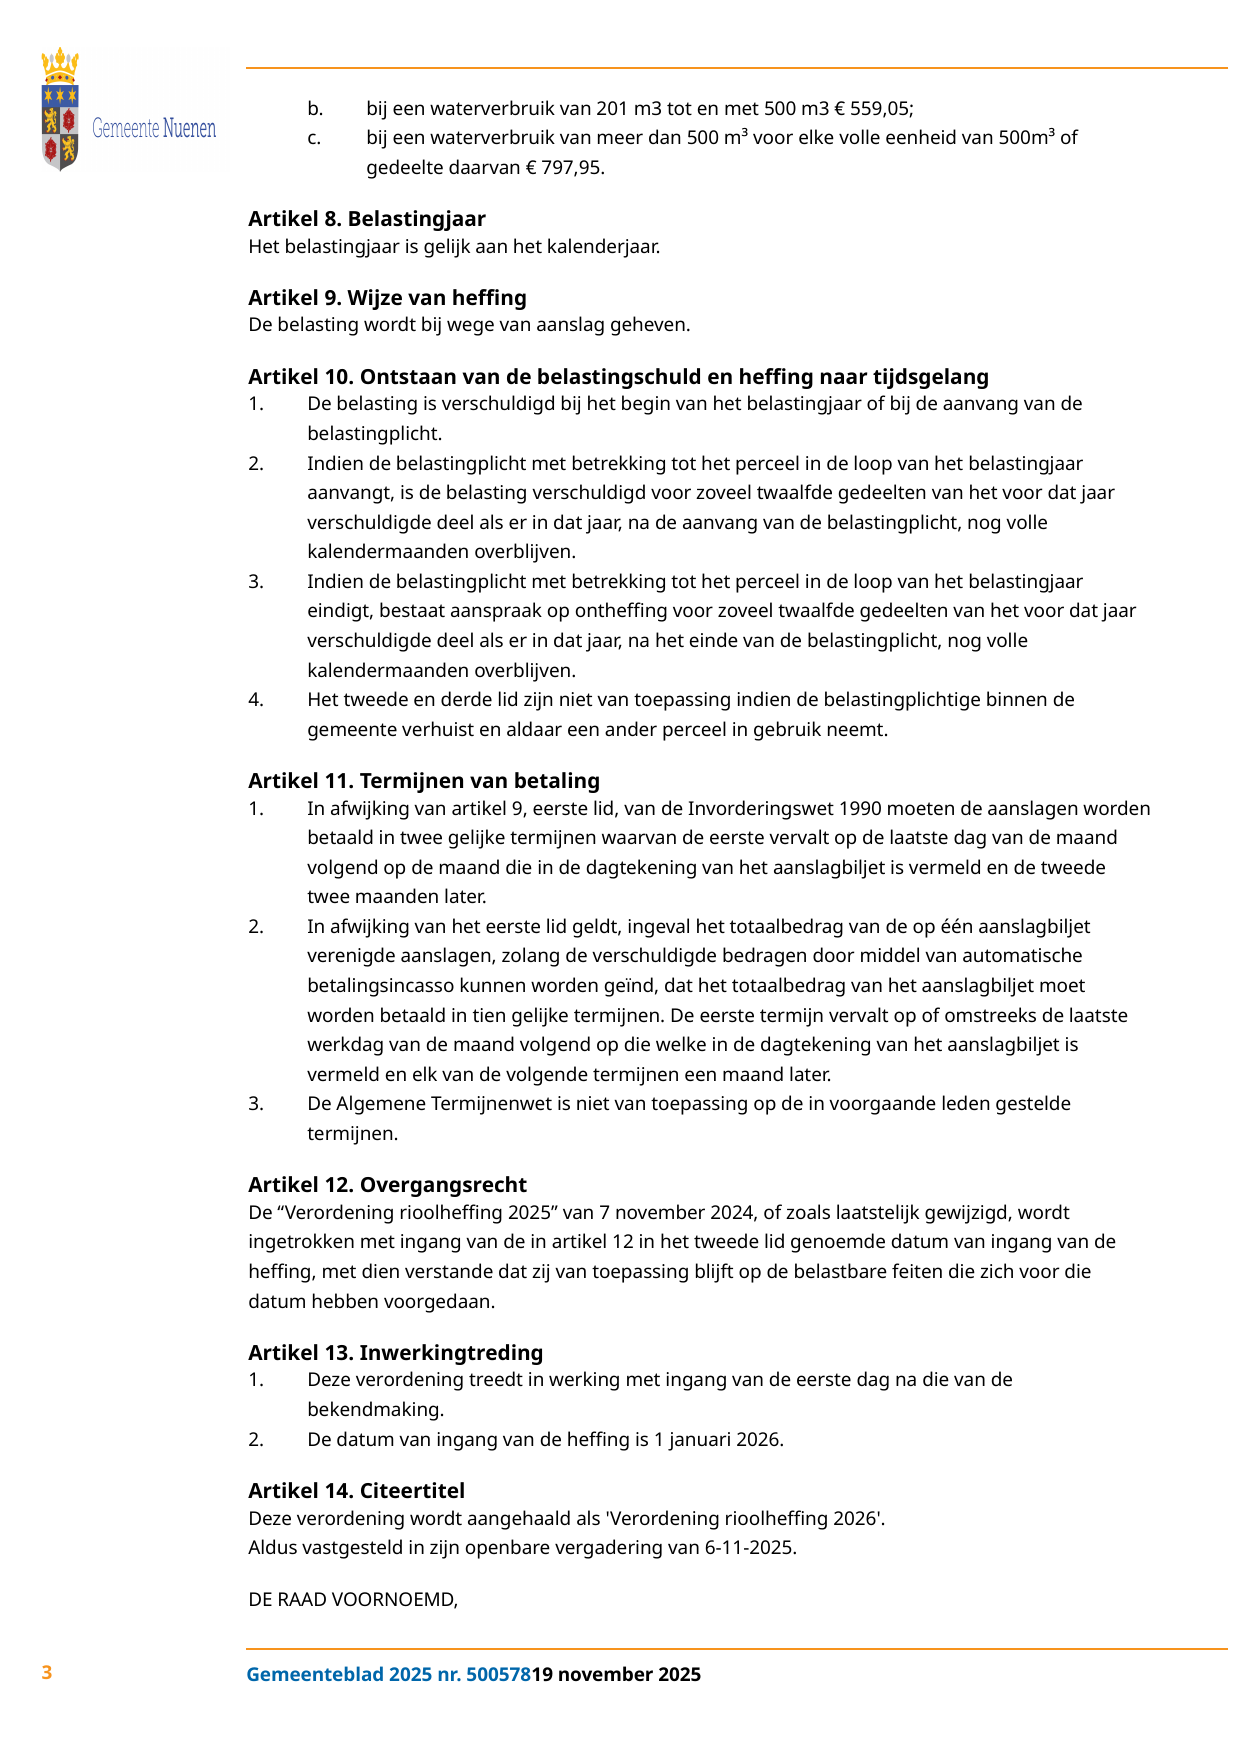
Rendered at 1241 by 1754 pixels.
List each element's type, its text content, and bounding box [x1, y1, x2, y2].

list De datum van ingang van de heffing is 1 januari 2026. [248, 1426, 1152, 1452]
text De “Verordening rioolheffing 2025” van 7 november 2024, of zoals laatstelijk gewijzigd, wordt ingetrokken met ingang van de in artikel 12 in het tweede lid genoemde datum van ingang van de heffing, met dien verstande dat zij van toepassing blijft op de belastbare feiten die zich voor die datum hebben voorgedaan. [248, 1199, 1152, 1313]
text Aldus vastgesteld in zijn openbare vergadering van 6-11-2025. [248, 1534, 1152, 1560]
text Artikel 10. Ontstaan van de belastingschuld en heffing naar tijdsgelang [248, 362, 1152, 391]
list Deze verordening treedt in werking met ingang van de eerste dag na die van de bekendmaking. [248, 1367, 1152, 1422]
picture [41, 47, 231, 172]
text Artikel 9. Wijze van heffing [248, 283, 1152, 312]
text Artikel 8. Belastingjaar [248, 204, 1152, 233]
list bij een waterverbruik van 201 m3 tot en met 500 m3 € 559,05; [307, 95, 1152, 121]
list In afwijking van artikel 9, eerste lid, van de Invorderingswet 1990 moeten de aanslagen worden betaald in twee gelijke termijnen waarvan de eerste vervalt op de laatste dag van de maand volgend op de maand die in de dagtekening van het aanslagbiljet is vermeld en de tweede twee maanden later. [248, 795, 1152, 909]
list De belasting is verschuldigd bij het begin van het belastingjaar of bij de aanvang van de belastingplicht. [248, 391, 1152, 446]
list De Algemene Termijnenwet is niet van toepassing op de in voorgaande leden gestelde termijnen. [248, 1091, 1152, 1146]
text Artikel 12. Overgangsrecht [248, 1171, 1152, 1199]
list Het tweede en derde lid zijn niet van toepassing indien de belastingplichtige binnen de gemeente verhuist en aldaar een ander perceel in gebruik neemt. [248, 686, 1152, 742]
text Deze verordening wordt aangehaald als 'Verordening rioolheffing 2026'. [248, 1505, 1152, 1530]
text De belasting wordt bij wege van aanslag geheven. [248, 312, 1152, 337]
text Artikel 11. Termijnen van betaling [248, 766, 1152, 795]
list Indien de belastingplicht met betrekking tot het perceel in de loop van het belastingjaar eindigt, bestaat aanspraak op ontheffing voor zoveel twaalfde gedeelten van het voor dat jaar verschuldigde deel als er in dat jaar, na het einde van de belastingplicht, nog volle kalendermaanden overblijven. [248, 568, 1152, 682]
list bij een waterverbruik van meer dan 500 m³ voor elke volle eenheid van 500m³ of gedeelte daarvan € 797,95. [307, 124, 1152, 180]
text Artikel 14. Citeertitel [248, 1476, 1152, 1505]
text DE RAAD VOORNOEMD, [248, 1586, 1152, 1611]
list In afwijking van het eerste lid geldt, ingeval het totaalbedrag van de op één aanslagbiljet verenigde aanslagen, zolang de verschuldigde bedragen door middel van automatische betalingsincasso kunnen worden geïnd, dat het totaalbedrag van het aanslagbiljet moet worden betaald in tien gelijke termijnen. De eerste termijn vervalt op of omstreeks de laatste werkdag van de maand volgend op die welke in de dagtekening van het aanslagbiljet is vermeld en elk van de volgende termijnen een maand later. [248, 913, 1152, 1087]
list Indien de belastingplicht met betrekking tot het perceel in de loop van het belastingjaar aanvangt, is de belasting verschuldigd voor zoveel twaalfde gedeelten van het voor dat jaar verschuldigde deel als er in dat jaar, na de aanvang van de belastingplicht, nog volle kalendermaanden overblijven. [248, 450, 1152, 564]
text Het belastingjaar is gelijk aan het kalenderjaar. [248, 233, 1152, 258]
text Artikel 13. Inwerkingtreding [248, 1338, 1152, 1367]
